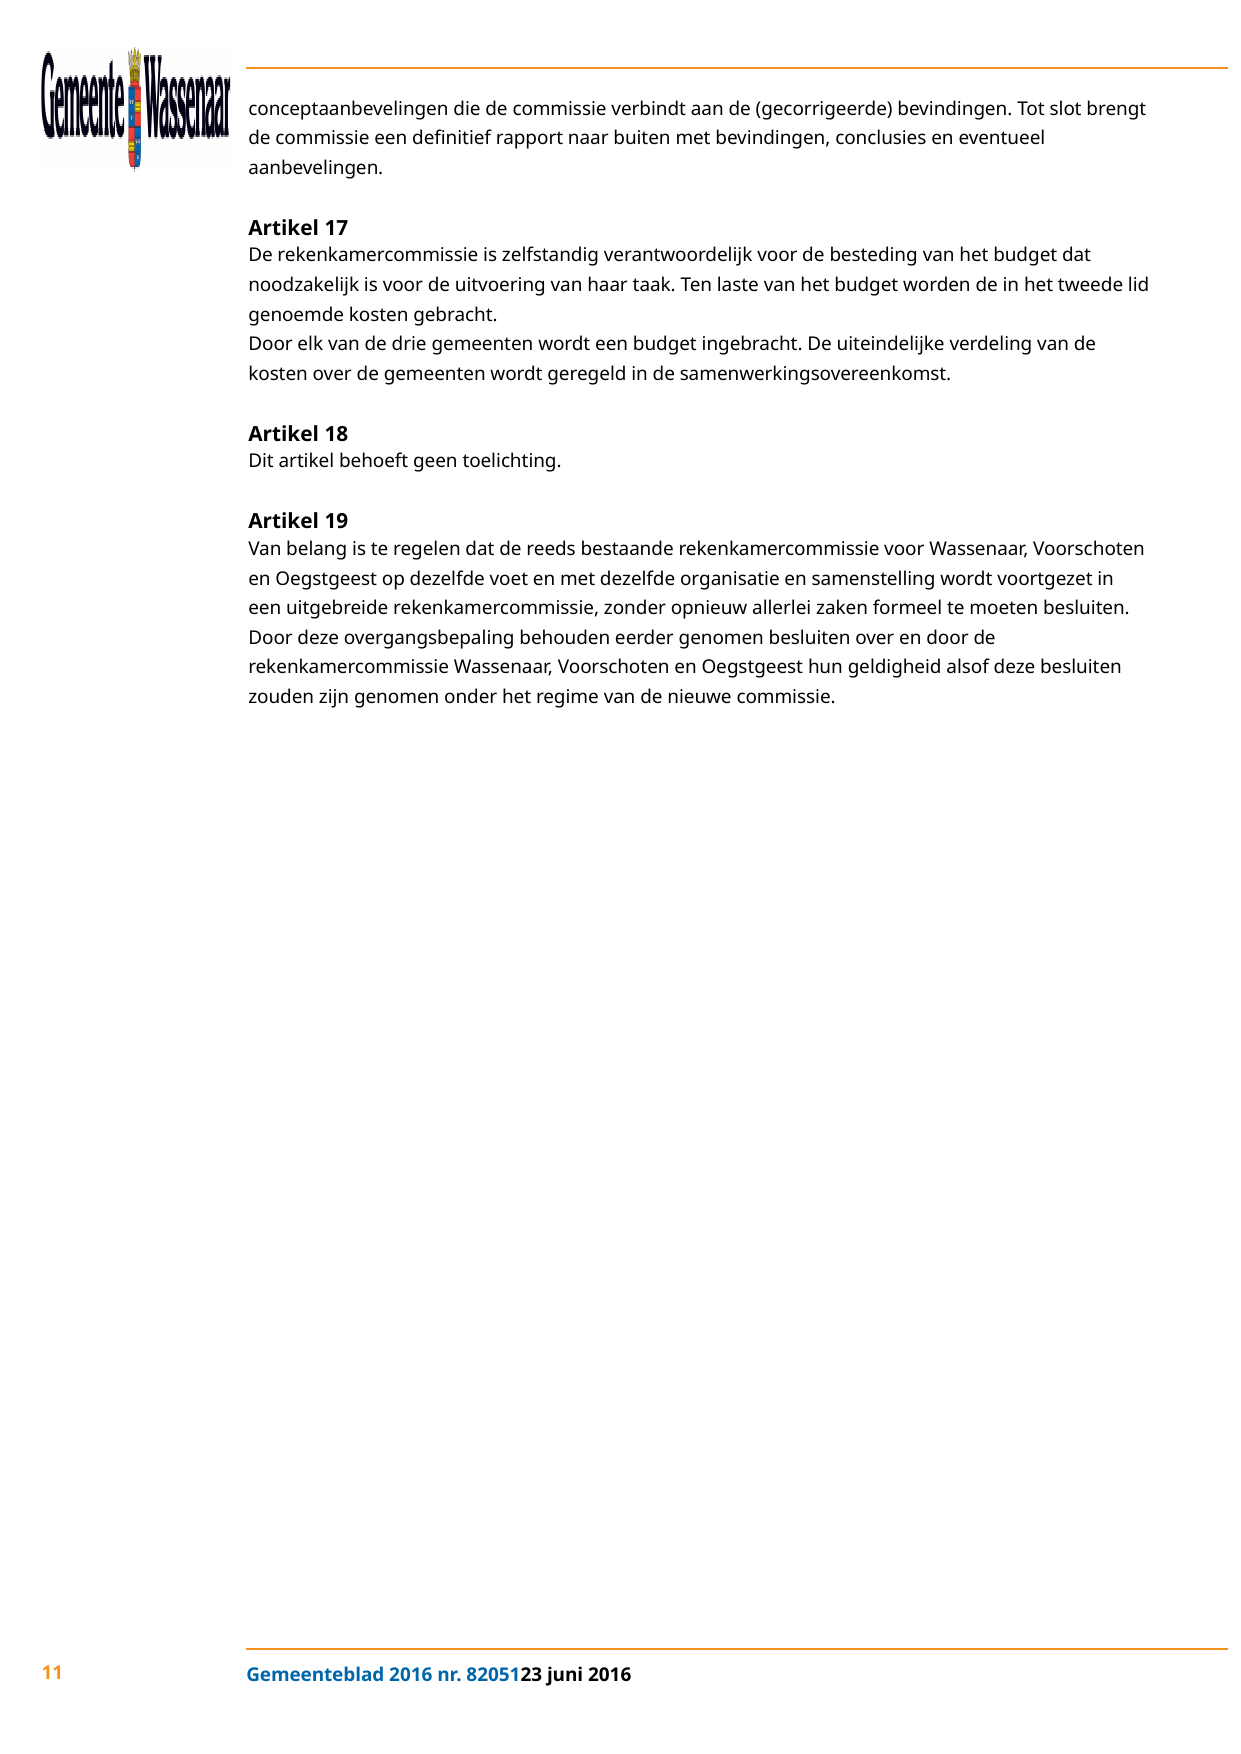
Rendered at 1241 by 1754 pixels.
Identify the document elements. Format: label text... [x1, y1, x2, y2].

text Van belang is te regelen dat de reeds bestaande rekenkamercommissie voor Wassenaar, Voorschoten en Oegstgeest op dezelfde voet en met dezelfde organisatie en samenstelling wordt voortgezet in een uitgebreide rekenkamercommissie, zonder opnieuw allerlei zaken formeel te moeten besluiten. Door deze overgangsbepaling behouden eerder genomen besluiten over en door de rekenkamercommissie Wassenaar, Voorschoten en Oegstgeest hun geldigheid alsof deze besluiten zouden zijn genomen onder het regime van de nieuwe commissie. [248, 535, 1152, 709]
text Door elk van de drie gemeenten wordt een budget ingebracht. De uiteindelijke verdeling van de kosten over de gemeenten wordt geregeld in de samenwerkingsovereenkomst. [248, 330, 1152, 386]
text Artikel 17 [248, 213, 1152, 242]
text De rekenkamercommissie is zelfstandig verantwoordelijk voor de besteding van het budget dat noodzakelijk is voor de uitvoering van haar taak. Ten laste van het budget worden de in het tweede lid genoemde kosten gebracht. [248, 242, 1152, 326]
text conceptaanbevelingen die de commissie verbindt aan de (gecorrigeerde) bevindingen. Tot slot brengt de commissie een definitief rapport naar buiten met bevindingen, conclusies en eventueel aanbevelingen. [248, 95, 1152, 180]
text Dit artikel behoeft geen toelichting. [248, 447, 1152, 473]
text Artikel 19 [248, 507, 1152, 535]
text Artikel 18 [248, 419, 1152, 447]
picture [41, 47, 231, 172]
